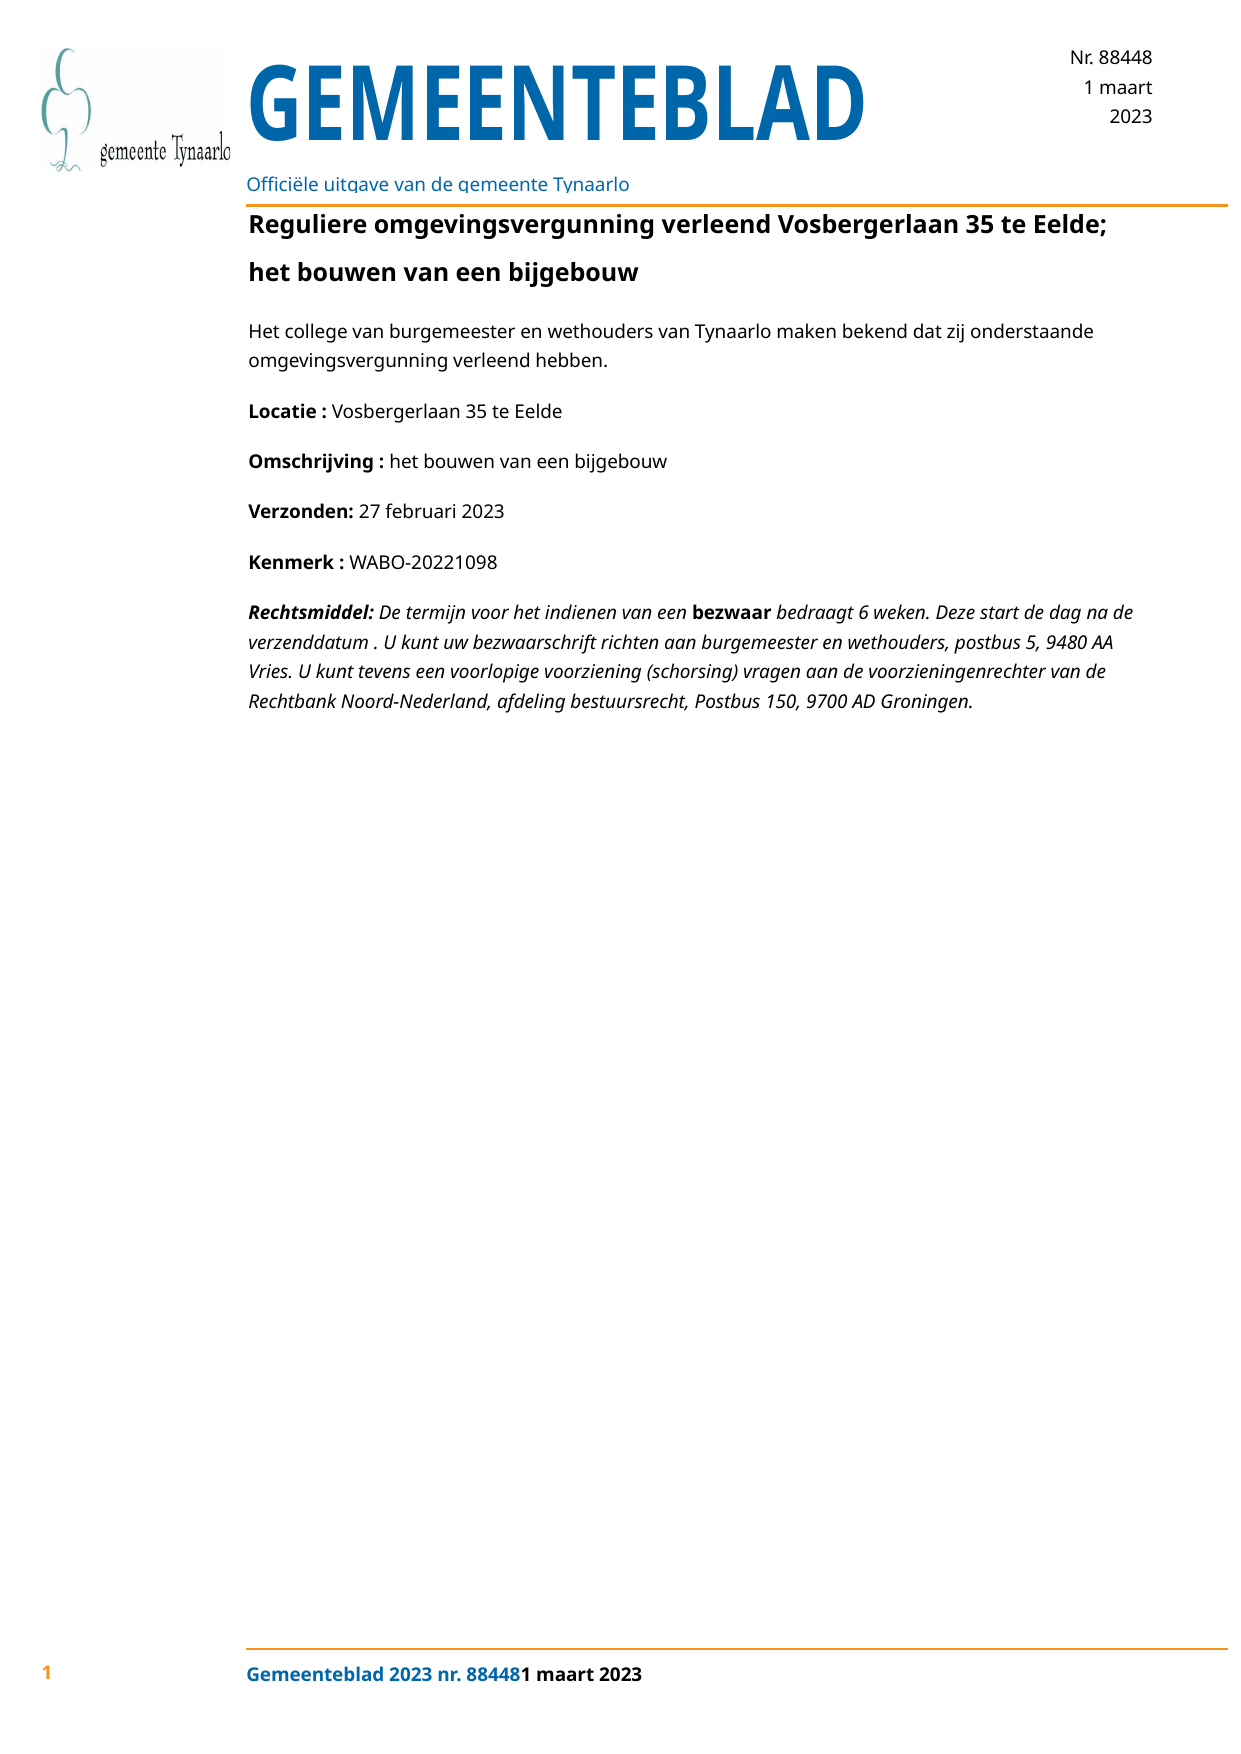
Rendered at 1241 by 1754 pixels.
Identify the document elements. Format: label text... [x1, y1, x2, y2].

text Locatie : Vosbergerlaan 35 te Eelde [248, 398, 1152, 424]
text Omschrijving : het bouwen van een bijgebouw [248, 448, 1152, 474]
text Rechtsmiddel: De termijn voor het indienen van een bezwaar bedraagt 6 weken. Deze start de dag na de verzenddatum . U kunt uw bezwaarschrift richten aan burgemeester en wethouders, postbus 5, 9480 AA Vries. U kunt tevens een voorlopige voorziening (schorsing) vragen aan de voorzieningenrechter van de Rechtbank Noord-Nederland, afdeling bestuursrecht, Postbus 150, 9700 AD Groningen. [248, 599, 1152, 714]
text Verzonden: 27 februari 2023 [248, 499, 1152, 524]
text Kenmerk : WABO-20221098 [248, 549, 1152, 575]
picture [41, 47, 231, 172]
text Het college van burgemeester en wethouders van Tynaarlo maken bekend dat zij onderstaande omgevingsvergunning verleend hebben. [248, 318, 1152, 373]
text Reguliere omgevingsvergunning verleend Vosbergerlaan 35 te Eelde; het bouwen van een bijgebouw [248, 207, 1152, 288]
